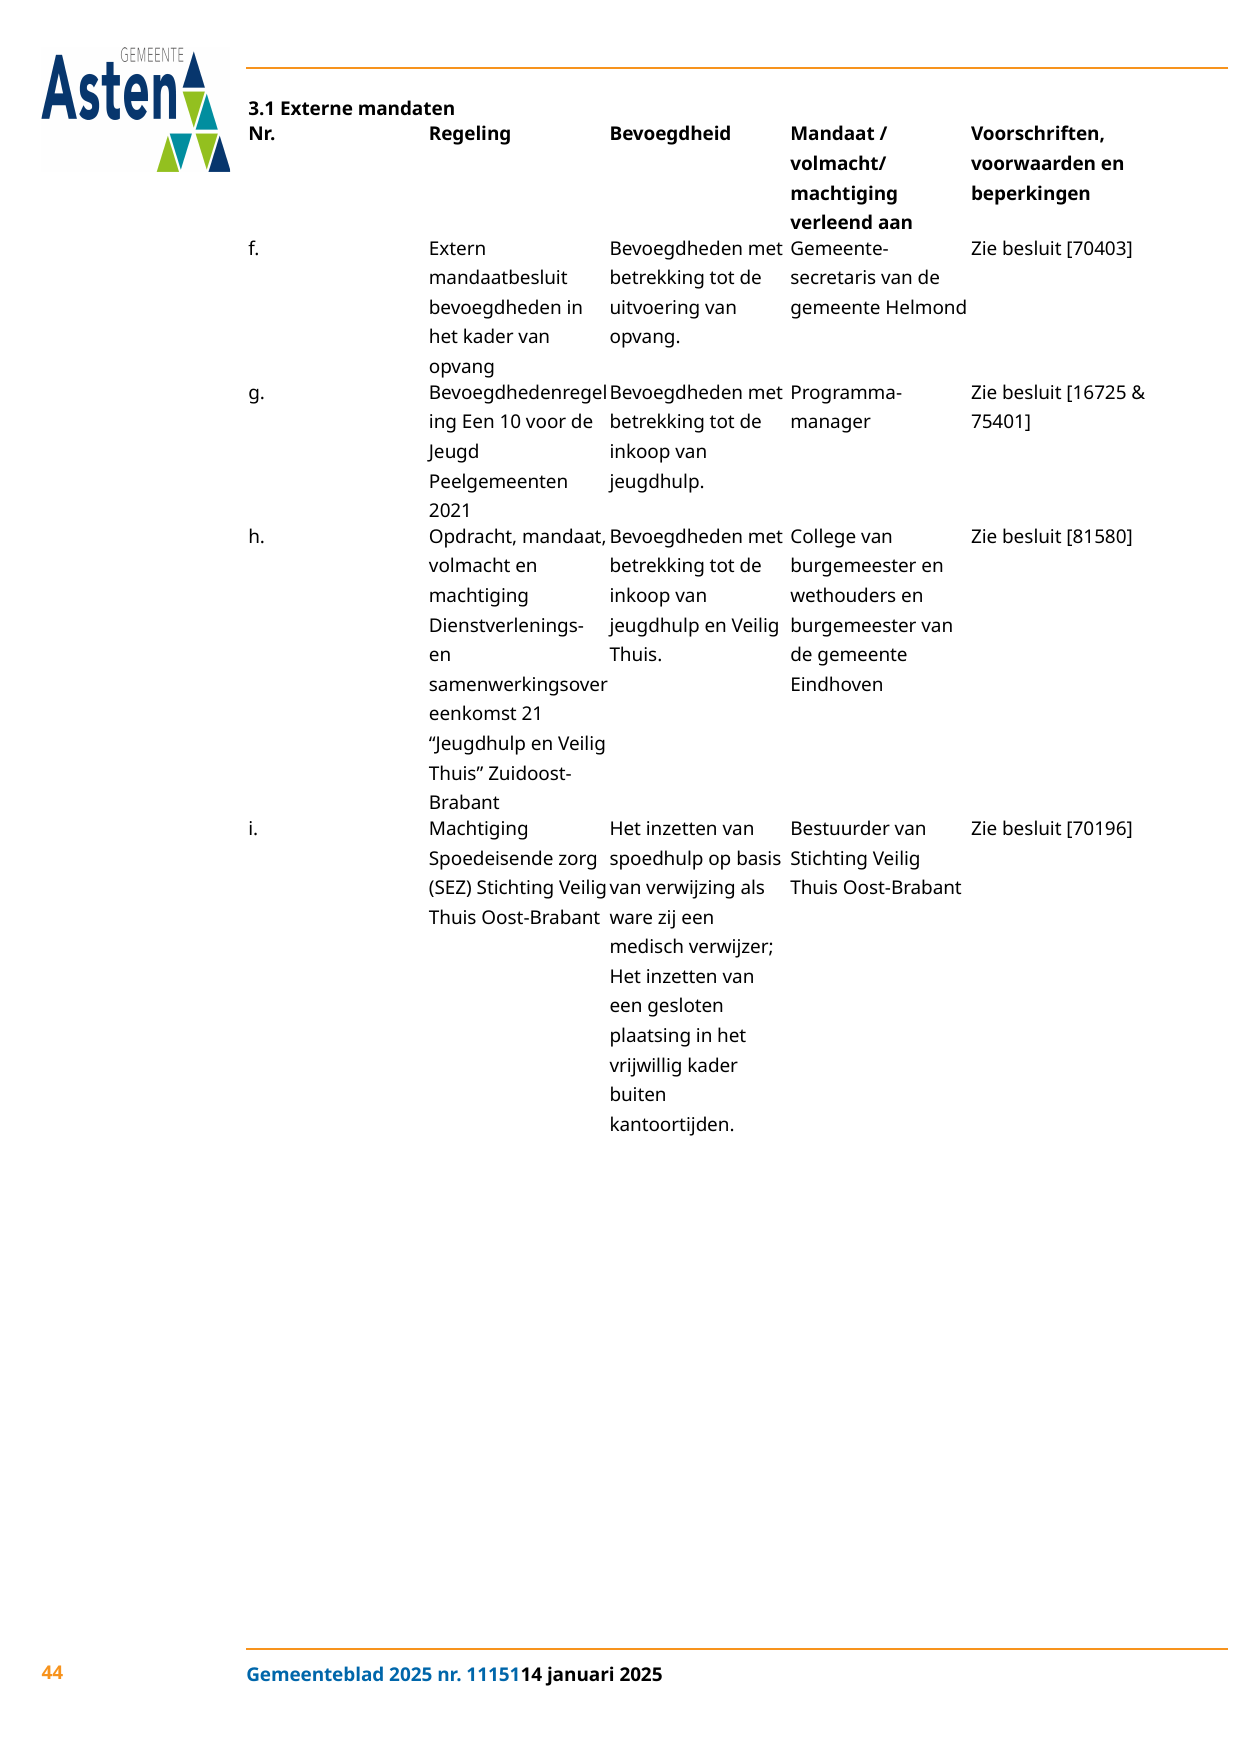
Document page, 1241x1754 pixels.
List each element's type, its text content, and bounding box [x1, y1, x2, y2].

table_cell Machtiging Spoedeisende zorg (SEZ) Stichting Veilig Thuis Oost-Brabant [429, 815, 609, 1137]
table_cell Bevoegdheden met betrekking tot de inkoop van jeugdhulp en Veilig Thuis. [609, 523, 790, 815]
table_cell Zie besluit [81580] [971, 523, 1152, 815]
table_cell i. [248, 815, 429, 1137]
table_cell Opdracht, mandaat, volmacht en machtiging Dienstverlenings- en samenwerkingsovereenkomst 21 “Jeugdhulp en Veilig Thuis” Zuidoost-Brabant [429, 523, 609, 815]
table_cell g. [248, 379, 429, 523]
table_cell Zie besluit [16725 & 75401] [971, 379, 1152, 523]
table_header 3.1 Externe mandaten [248, 95, 1152, 121]
table_cell Gemeente-secretaris van de gemeente Helmond [790, 235, 971, 379]
table_cell Regeling [429, 121, 609, 235]
table_cell Nr. [248, 121, 429, 235]
picture [41, 47, 231, 172]
table_cell Bevoegdhedenregeling Een 10 voor de Jeugd Peelgemeenten 2021 [429, 379, 609, 523]
table_cell College van burgemeester en wethouders en burgemeester van de gemeente Eindhoven [790, 523, 971, 815]
table_cell Zie besluit [70403] [971, 235, 1152, 379]
table_cell Programma-manager [790, 379, 971, 523]
table_cell Bestuurder van Stichting Veilig Thuis Oost-Brabant [790, 815, 971, 1137]
table_cell h. [248, 523, 429, 815]
table_cell f. [248, 235, 429, 379]
table_cell Extern mandaatbesluit bevoegdheden in het kader van opvang [429, 235, 609, 379]
table_cell Bevoegdheden met betrekking tot de uitvoering van opvang. [609, 235, 790, 379]
table_cell Mandaat / volmacht/ machtiging verleend aan [790, 121, 971, 235]
table_cell Voorschriften, voorwaarden en beperkingen [971, 121, 1152, 235]
table_cell Bevoegdheid [609, 121, 790, 235]
table_cell Bevoegdheden met betrekking tot de inkoop van jeugdhulp. [609, 379, 790, 523]
table_cell Het inzetten van spoedhulp op basis van verwijzing als ware zij een medisch verwijzer; Het inzetten van een gesloten plaatsing in het vrijwillig kader buiten kantoortijden. [609, 815, 790, 1137]
table_cell Zie besluit [70196] [971, 815, 1152, 1137]
